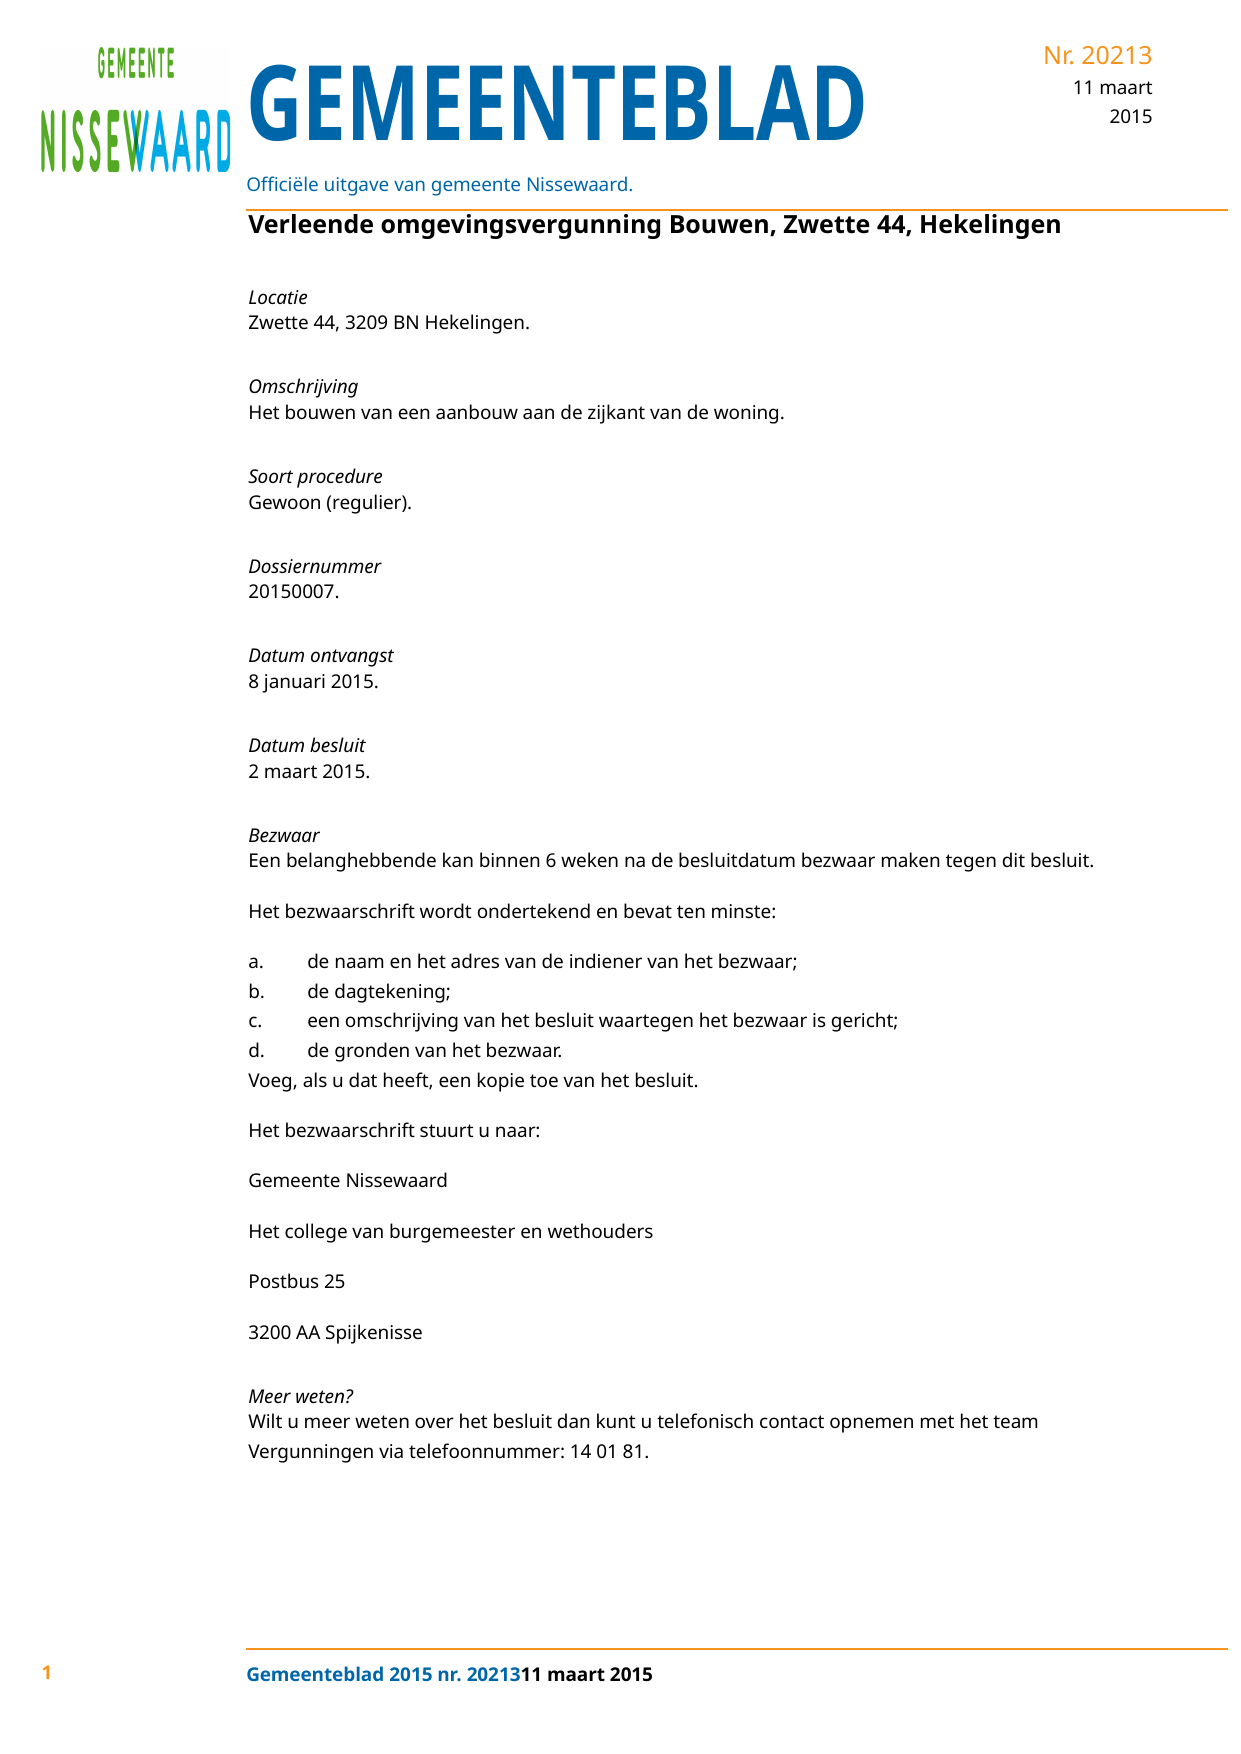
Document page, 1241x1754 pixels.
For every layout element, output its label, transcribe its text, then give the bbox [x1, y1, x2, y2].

text Gewoon (regulier). [248, 489, 1152, 515]
text Voeg, als u dat heeft, een kopie toe van het besluit. [248, 1067, 1152, 1093]
picture [222, 122, 227, 160]
text Meer weten? [248, 1383, 1152, 1409]
picture [201, 122, 206, 138]
picture [154, 157, 165, 172]
text Postbus 25 [248, 1268, 1152, 1294]
text 8 januari 2015. [248, 668, 1152, 694]
picture [200, 151, 206, 172]
list de dagtekening; [248, 978, 1152, 1004]
text Omschrijving [248, 373, 1152, 399]
text 3200 AA Spijkenisse [248, 1319, 1152, 1345]
text Het bezwaarschrift wordt ondertekend en bevat ten minste: [248, 898, 1152, 924]
text 2 maart 2015. [248, 758, 1152, 784]
text 20150007. [248, 579, 1152, 604]
text Het bezwaarschrift stuurt u naar: [248, 1117, 1152, 1143]
picture [41, 47, 231, 172]
list de naam en het adres van de indiener van het bezwaar; [248, 948, 1152, 974]
text Het college van burgemeester en wethouders [248, 1218, 1152, 1244]
text Soort procedure [248, 463, 1152, 489]
text Zwette 44, 3209 BN Hekelingen. [248, 309, 1152, 335]
text Een belanghebbende kan binnen 6 weken na de besluitdatum bezwaar maken tegen dit besluit. [248, 848, 1152, 873]
text Locatie [248, 284, 1152, 309]
text Bezwaar [248, 822, 1152, 848]
list een omschrijving van het besluit waartegen het bezwaar is gericht; [248, 1008, 1152, 1033]
text Het bouwen van een aanbouw aan de zijkant van de woning. [248, 399, 1152, 425]
text Verleende omgevingsvergunning Bouwen, Zwette 44, Hekelingen [248, 211, 1152, 241]
text Dossiernummer [248, 553, 1152, 579]
text Datum ontvangst [248, 643, 1152, 668]
list de gronden van het bezwaar. [248, 1037, 1152, 1063]
text Wilt u meer weten over het besluit dan kunt u telefonisch contact opnemen met het team Vergunningen via telefoonnummer: 14 01 81. [248, 1409, 1152, 1464]
text Gemeente Nissewaard [248, 1168, 1152, 1193]
picture [176, 157, 187, 172]
text Datum besluit [248, 732, 1152, 758]
